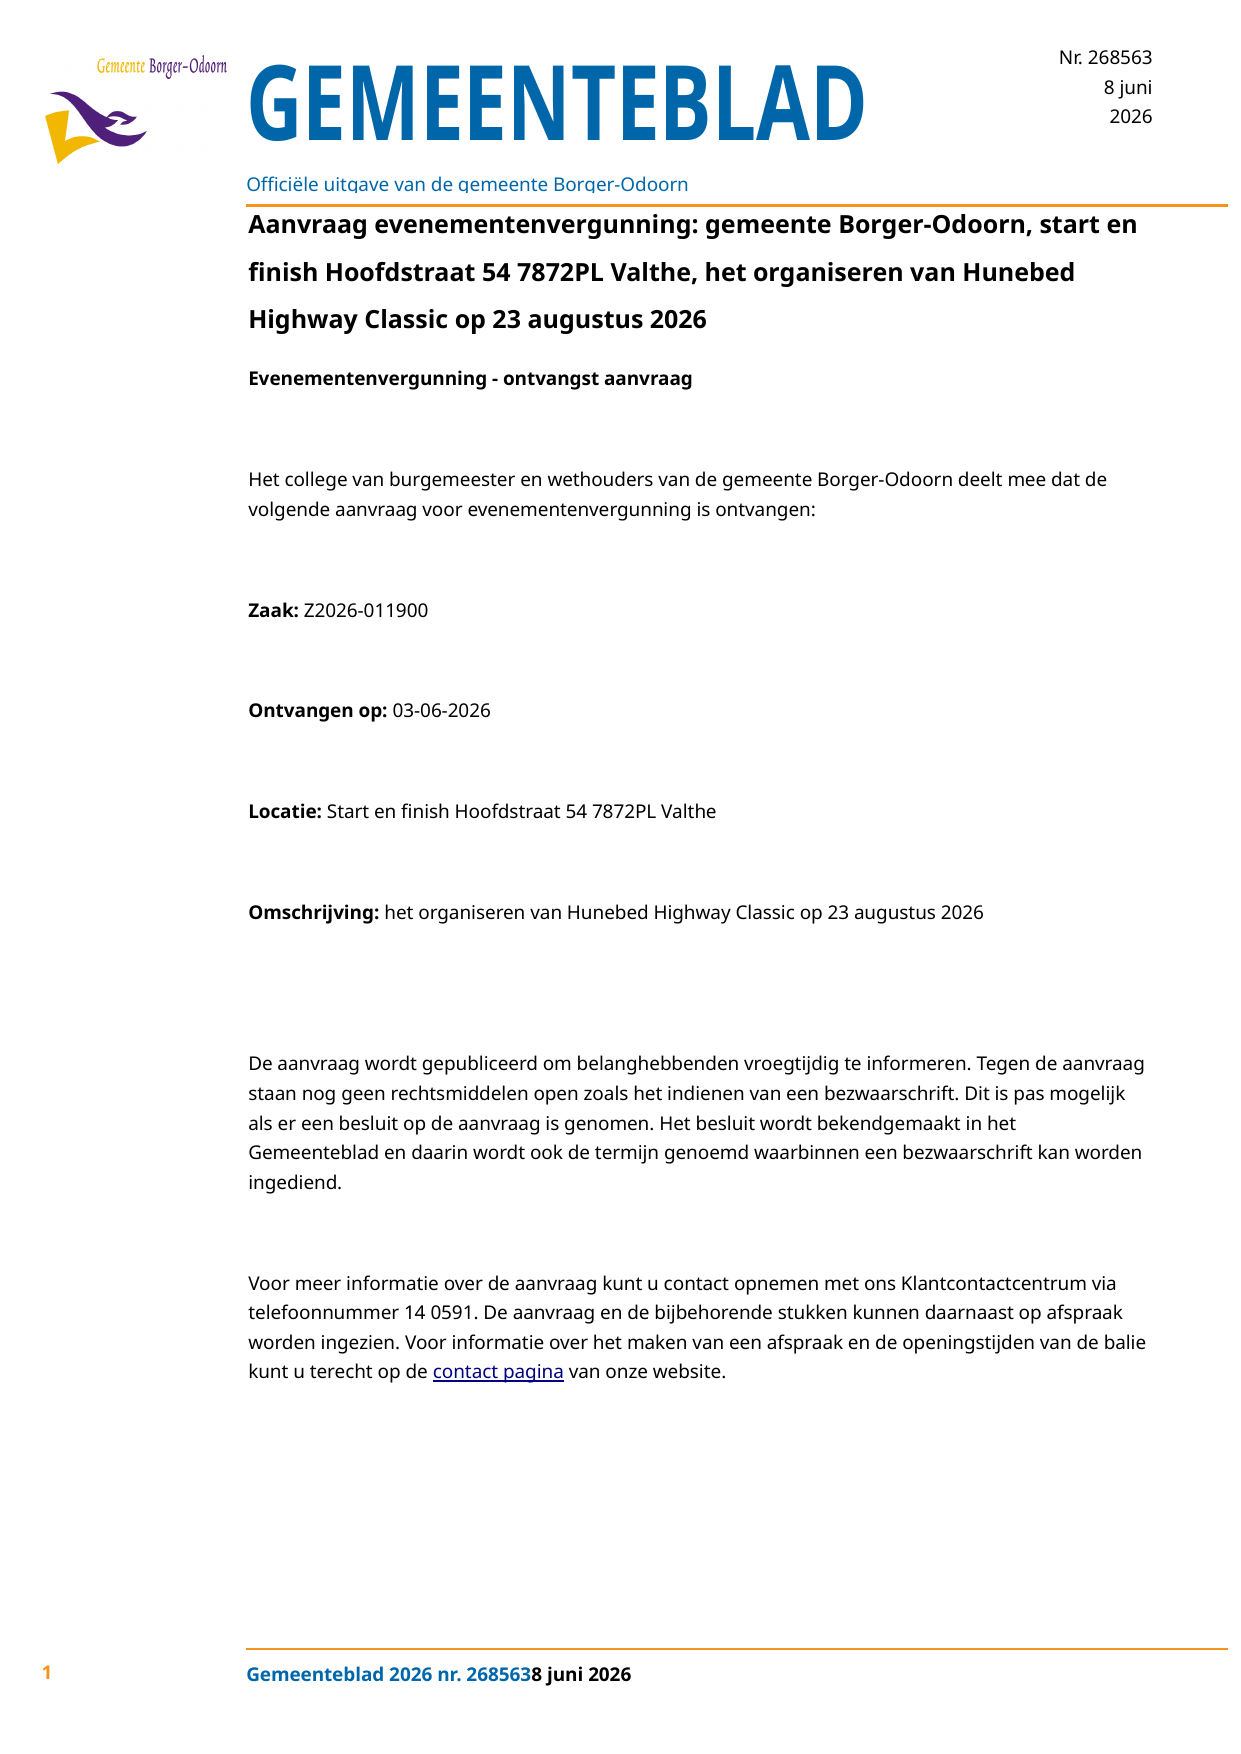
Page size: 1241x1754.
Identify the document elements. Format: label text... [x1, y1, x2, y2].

text Evenementenvergunning - ontvangst aanvraag [248, 366, 1152, 391]
text De aanvraag wordt gepubliceerd om belanghebbenden vroegtijdig te informeren. Tegen de aanvraag staan nog geen rechtsmiddelen open zoals het indienen van een bezwaarschrift. Dit is pas mogelijk als er een besluit op de aanvraag is genomen. Het besluit wordt bekendgemaakt in het Gemeenteblad en daarin wordt ook de termijn genoemd waarbinnen een bezwaarschrift kan worden ingediend. [248, 1051, 1152, 1194]
picture [41, 47, 231, 172]
text Voor meer informatie over de aanvraag kunt u contact opnemen met ons Klantcontactcentrum via telefoonnummer 14 0591. De aanvraag en de bijbehorende stukken kunnen daarnaast op afspraak worden ingezien. Voor informatie over het maken van een afspraak en de openingstijden van de balie kunt u terecht op de contact pagina van onze website. [248, 1270, 1152, 1384]
text Ontvangen op: 03-06-2026 [248, 698, 1152, 723]
text Zaak: Z2026-011900 [248, 597, 1152, 622]
text Aanvraag evenementenvergunning: gemeente Borger-Odoorn, start en finish Hoofdstraat 54 7872PL Valthe, het organiseren van Hunebed Highway Classic op 23 augustus 2026 [248, 207, 1152, 336]
text Locatie: Start en finish Hoofdstraat 54 7872PL Valthe [248, 798, 1152, 824]
text Omschrijving: het organiseren van Hunebed Highway Classic op 23 augustus 2026 [248, 899, 1152, 925]
text Het college van burgemeester en wethouders van de gemeente Borger-Odoorn deelt mee dat de volgende aanvraag voor evenementenvergunning is ontvangen: [248, 466, 1152, 522]
